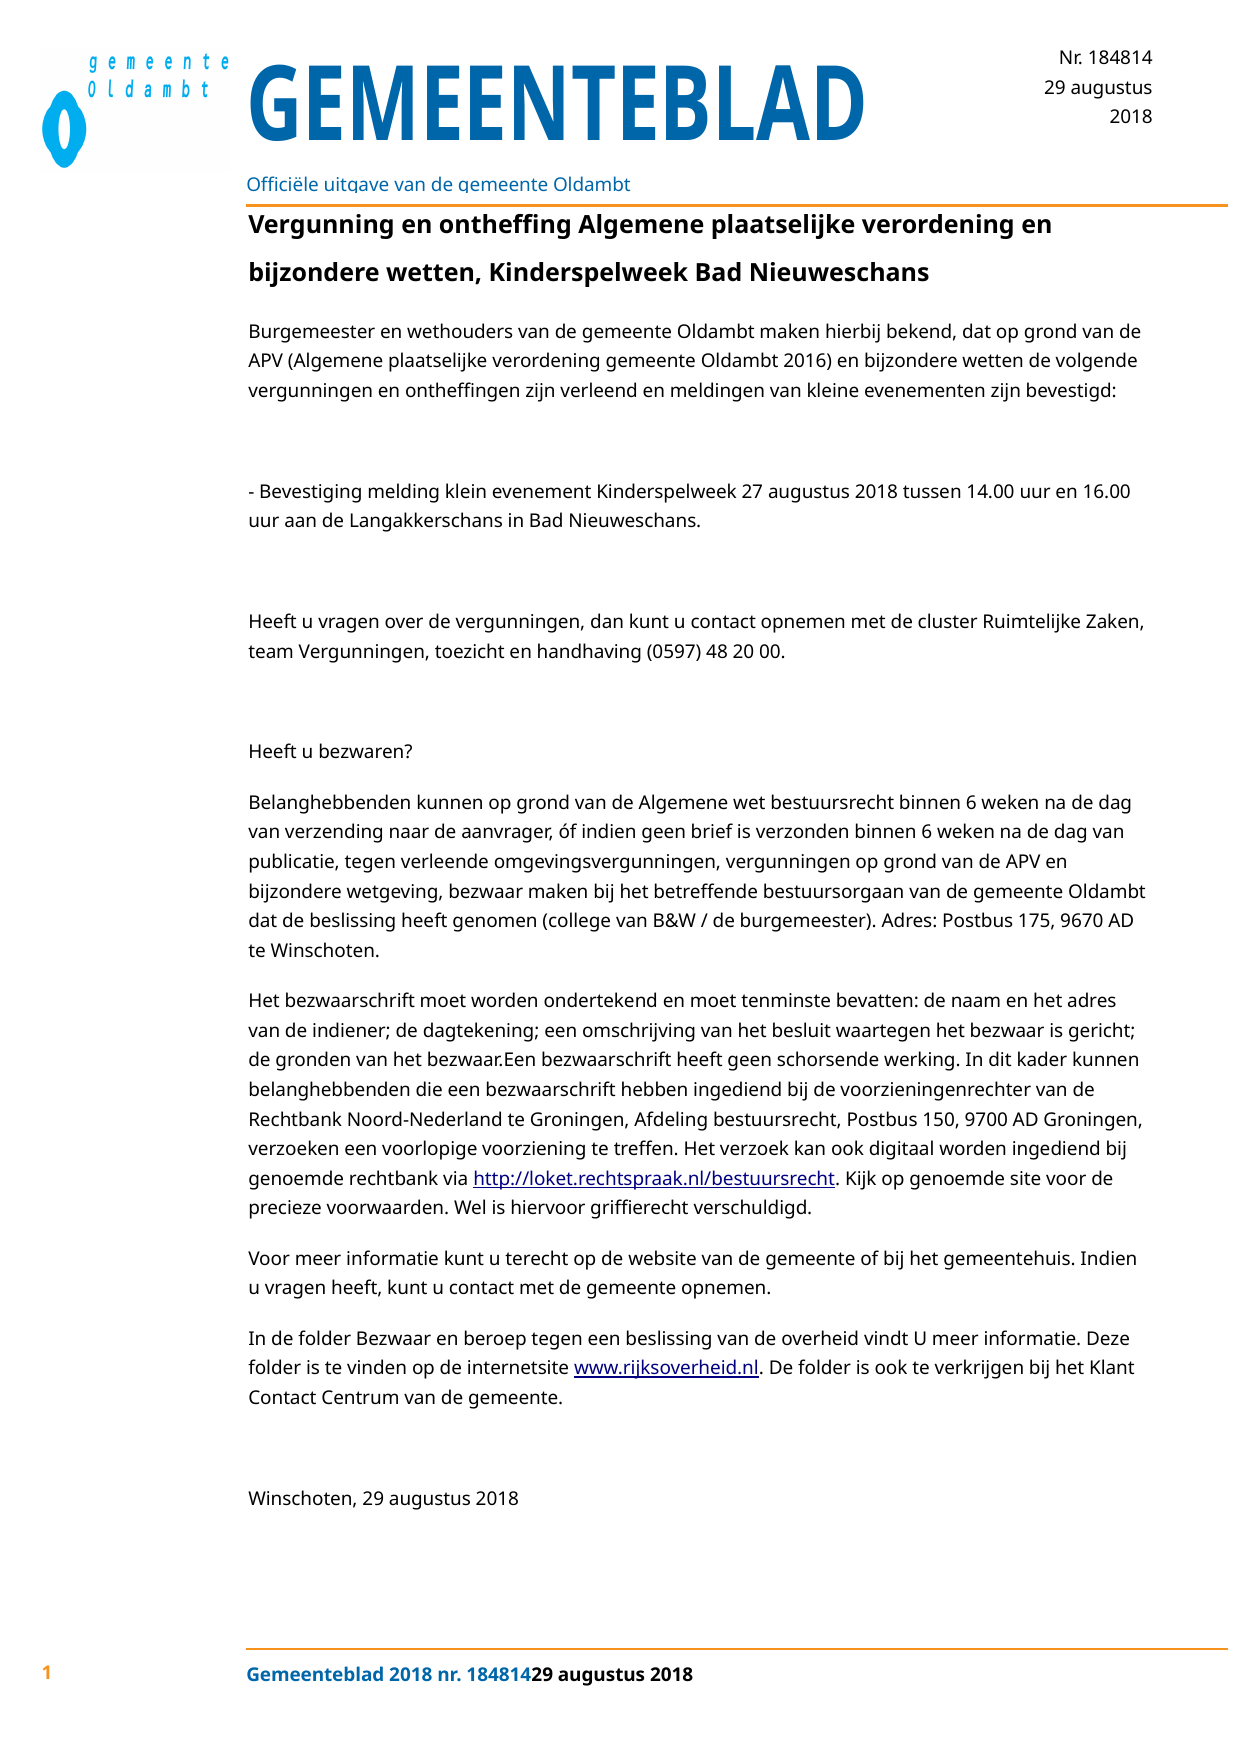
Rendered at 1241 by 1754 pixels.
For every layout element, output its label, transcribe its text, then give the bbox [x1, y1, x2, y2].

text Heeft u bezwaren? [248, 739, 1152, 764]
text In de folder Bezwaar en beroep tegen een beslissing van de overheid vindt U meer informatie. Deze folder is te vinden op de internetsite www.rijksoverheid.nl. De folder is ook te verkrijgen bij het Klant Contact Centrum van de gemeente. [248, 1325, 1152, 1410]
text Voor meer informatie kunt u terecht op de website van de gemeente of bij het gemeentehuis. Indien u vragen heeft, kunt u contact met de gemeente opnemen. [248, 1245, 1152, 1300]
text Burgemeester en wethouders van de gemeente Oldambt maken hierbij bekend, dat op grond van de APV (Algemene plaatselijke verordening gemeente Oldambt 2016) en bijzondere wetten de volgende vergunningen en ontheffingen zijn verleend en meldingen van kleine evenementen zijn bevestigd: [248, 318, 1152, 403]
text - Bevestiging melding klein evenement Kinderspelweek 27 augustus 2018 tussen 14.00 uur en 16.00 uur aan de Langakkerschans in Bad Nieuweschans. [248, 478, 1152, 533]
text Winschoten, 29 augustus 2018 [248, 1485, 1152, 1511]
text Vergunning en ontheffing Algemene plaatselijke verordening en bijzondere wetten, Kinderspelweek Bad Nieuweschans [248, 207, 1152, 288]
picture [41, 47, 231, 172]
text Het bezwaarschrift moet worden ondertekend en moet tenminste bevatten: de naam en het adres van de indiener; de dagtekening; een omschrijving van het besluit waartegen het bezwaar is gericht; de gronden van het bezwaar.Een bezwaarschrift heeft geen schorsende werking. In dit kader kunnen belanghebbenden die een bezwaarschrift hebben ingediend bij de voorzieningenrechter van de Rechtbank Noord-Nederland te Groningen, Afdeling bestuursrecht, Postbus 150, 9700 AD Groningen, verzoeken een voorlopige voorziening te treffen. Het verzoek kan ook digitaal worden ingediend bij genoemde rechtbank via http://loket.rechtspraak.nl/bestuursrecht. Kijk op genoemde site voor de precieze voorwaarden. Wel is hiervoor griffierecht verschuldigd. [248, 987, 1152, 1220]
text Heeft u vragen over de vergunningen, dan kunt u contact opnemen met de cluster Ruimtelijke Zaken, team Vergunningen, toezicht en handhaving (0597) 48 20 00. [248, 608, 1152, 664]
text Belanghebbenden kunnen op grond van de Algemene wet bestuursrecht binnen 6 weken na de dag van verzending naar de aanvrager, óf indien geen brief is verzonden binnen 6 weken na de dag van publicatie, tegen verleende omgevingsvergunningen, vergunningen op grond van de APV en bijzondere wetgeving, bezwaar maken bij het betreffende bestuursorgaan van de gemeente Oldambt dat de beslissing heeft genomen (college van B&W / de burgemeester). Adres: Postbus 175, 9670 AD te Winschoten. [248, 789, 1152, 963]
